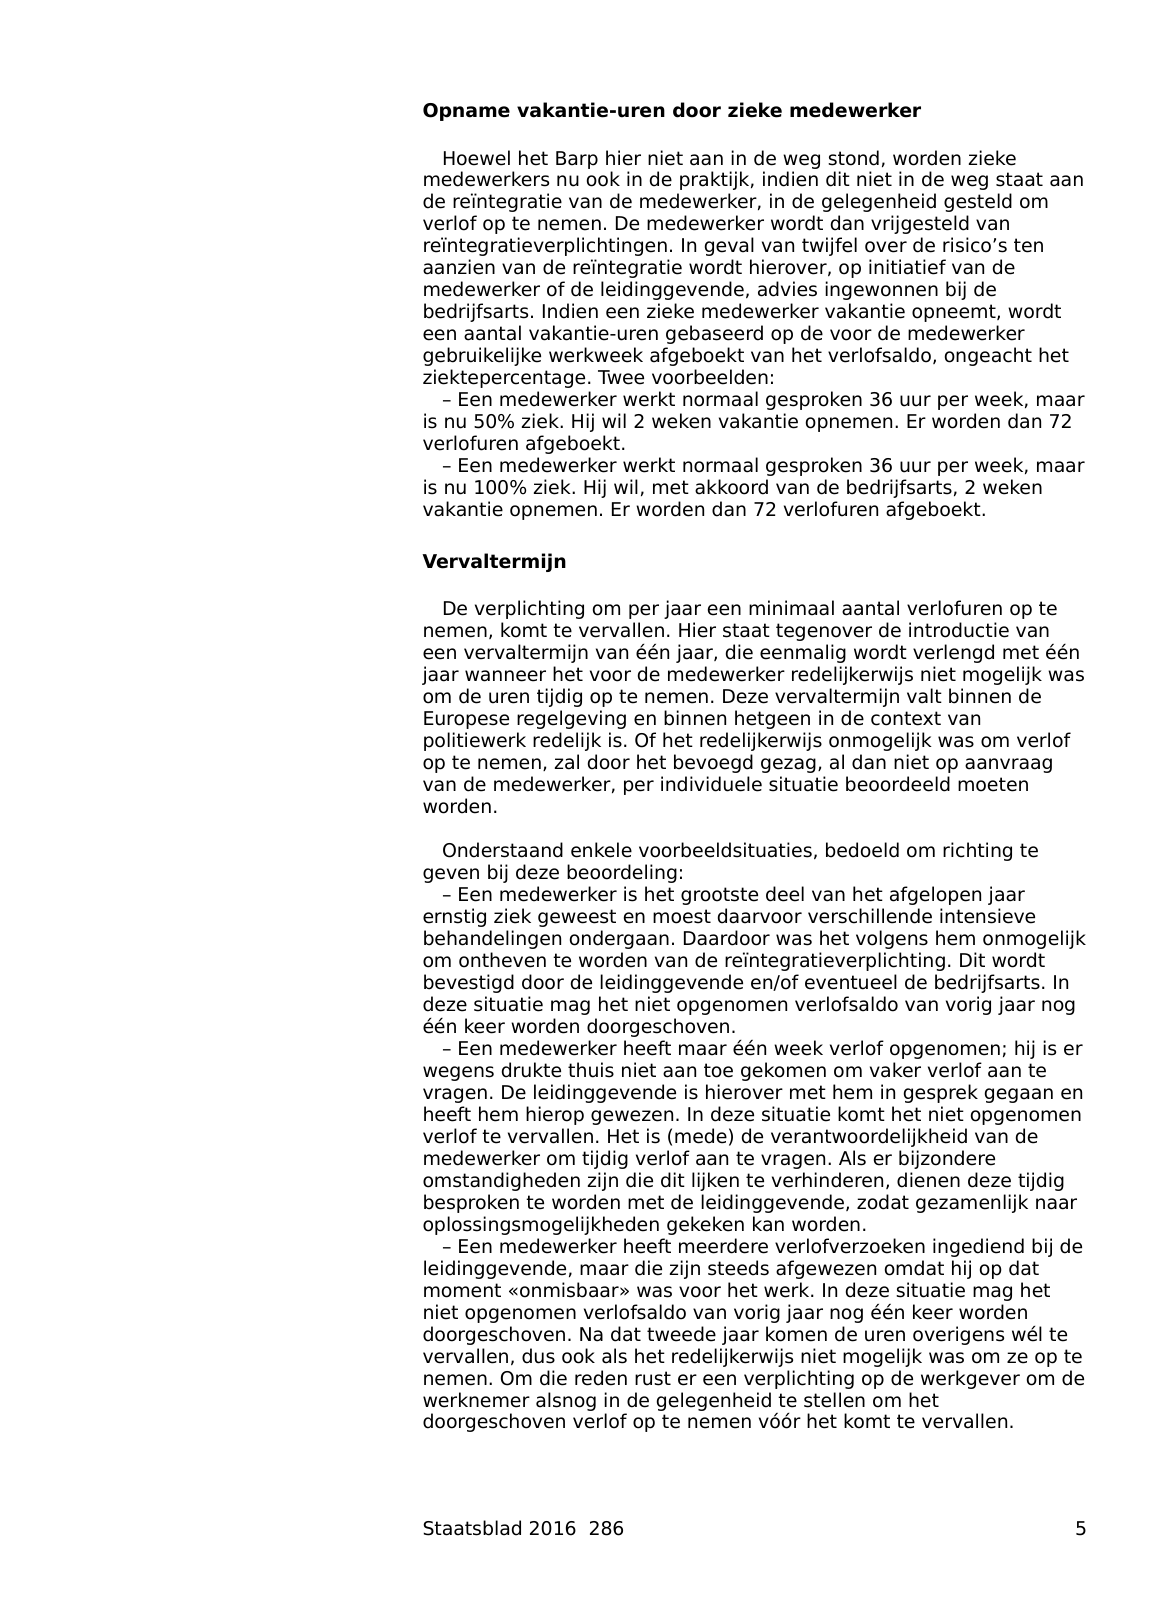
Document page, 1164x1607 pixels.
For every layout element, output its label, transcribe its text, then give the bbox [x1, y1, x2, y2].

text De verplichting om per jaar een minimaal aantal verlofuren op te nemen, komt te vervallen. Hier staat tegenover de introductie van een vervaltermijn van één jaar, die eenmalig wordt verlengd met één jaar wanneer het voor de medewerker redelijkerwijs niet mogelijk was om de uren tijdig op te nemen. Deze vervaltermijn valt binnen de Europese regelgeving en binnen hetgeen in de context van politiewerk redelijk is. Of het redelijkerwijs onmogelijk was om verlof op te nemen, zal door het bevoegd gezag, al dan niet op aanvraag van de medewerker, per individuele situatie beoordeeld moeten worden. [422, 598, 1087, 818]
text – Een medewerker is het grootste deel van het afgelopen jaar ernstig ziek geweest en moest daarvoor verschillende intensieve behandelingen ondergaan. Daardoor was het volgens hem onmogelijk om ontheven te worden van de reïntegratieverplichting. Dit wordt bevestigd door de leidinggevende en/of eventueel de bedrijfsarts. In deze situatie mag het niet opgenomen verlofsaldo van vorig jaar nog één keer worden doorgeschoven. [422, 884, 1087, 1038]
text – Een medewerker heeft meerdere verlofverzoeken ingediend bij de leidinggevende, maar die zijn steeds afgewezen omdat hij op dat moment «onmisbaar» was voor het werk. In deze situatie mag het niet opgenomen verlofsaldo van vorig jaar nog één keer worden doorgeschoven. Na dat tweede jaar komen de uren overigens wél te vervallen, dus ook als het redelijkerwijs niet mogelijk was om ze op te nemen. Om die reden rust er een verplichting op de werkgever om de werknemer alsnog in de gelegenheid te stellen om het doorgeschoven verlof op te nemen vóór het komt te vervallen. [422, 1236, 1087, 1433]
subtitle Vervaltermijn [422, 551, 1087, 573]
text – Een medewerker werkt normaal gesproken 36 uur per week, maar is nu 100% ziek. Hij wil, met akkoord van de bedrijfsarts, 2 weken vakantie opnemen. Er worden dan 72 verlofuren afgeboekt. [422, 455, 1087, 521]
text – Een medewerker werkt normaal gesproken 36 uur per week, maar is nu 50% ziek. Hij wil 2 weken vakantie opnemen. Er worden dan 72 verlofuren afgeboekt. [422, 389, 1087, 455]
text Onderstaand enkele voorbeeldsituaties, bedoeld om richting te geven bij deze beoordeling: [422, 840, 1087, 884]
text Hoewel het Barp hier niet aan in de weg stond, worden zieke medewerkers nu ook in de praktijk, indien dit niet in de weg staat aan de reïntegratie van de medewerker, in de gelegenheid gesteld om verlof op te nemen. De medewerker wordt dan vrijgesteld van reïntegratieverplichtingen. In geval van twijfel over de risico’s ten aanzien van de reïntegratie wordt hierover, op initiatief van de medewerker of de leidinggevende, advies ingewonnen bij de bedrijfsarts. Indien een zieke medewerker vakantie opneemt, wordt een aantal vakantie-uren gebaseerd op de voor de medewerker gebruikelijke werkweek afgeboekt van het verlofsaldo, ongeacht het ziektepercentage. Twee voorbeelden: [422, 147, 1087, 389]
subtitle Opname vakantie-uren door zieke medewerker [422, 100, 1087, 122]
text – Een medewerker heeft maar één week verlof opgenomen; hij is er wegens drukte thuis niet aan toe gekomen om vaker verlof aan te vragen. De leidinggevende is hierover met hem in gesprek gegaan en heeft hem hierop gewezen. In deze situatie komt het niet opgenomen verlof te vervallen. Het is (mede) de verantwoordelijkheid van de medewerker om tijdig verlof aan te vragen. Als er bijzondere omstandigheden zijn die dit lijken te verhinderen, dienen deze tijdig besproken te worden met de leidinggevende, zodat gezamenlijk naar oplossingsmogelijkheden gekeken kan worden. [422, 1038, 1087, 1236]
